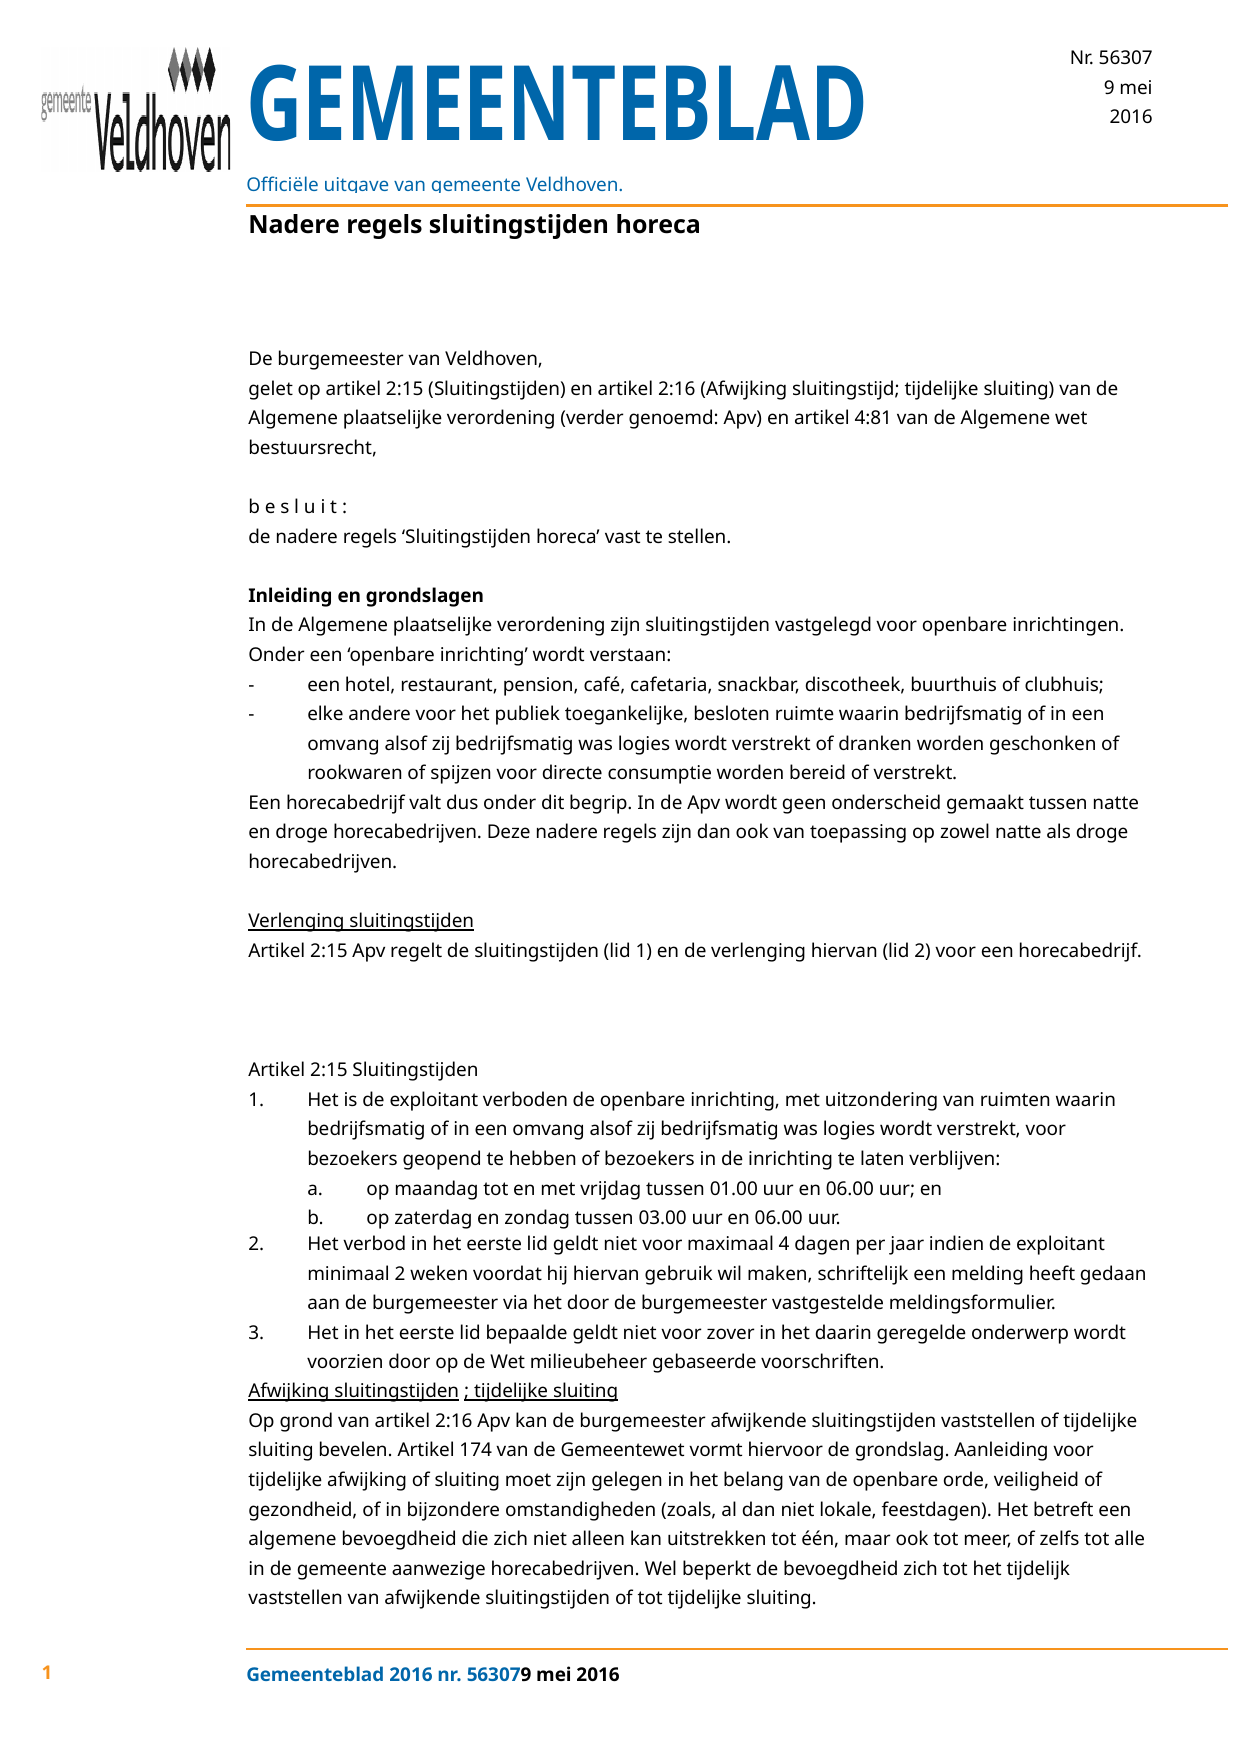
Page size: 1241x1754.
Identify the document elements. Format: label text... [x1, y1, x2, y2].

text In de Algemene plaatselijke verordening zijn sluitingstijden vastgelegd voor openbare inrichtingen. Onder een ‘openbare inrichting’ wordt verstaan: [248, 612, 1152, 667]
text b e s l u i t : [248, 493, 1152, 519]
picture [41, 47, 231, 172]
list een hotel, restaurant, pension, café, cafetaria, snackbar, discotheek, buurthuis of clubhuis; [248, 671, 1152, 696]
text gelet op artikel 2:15 (Sluitingstijden) en artikel 2:16 (Afwijking sluitingstijd; tijdelijke sluiting) van de Algemene plaatselijke verordening (verder genoemd: Apv) en artikel 4:81 van de Algemene wet bestuursrecht, [248, 375, 1152, 460]
text Afwijking sluitingstijden ; tijdelijke sluiting [248, 1377, 1152, 1403]
text Op grond van artikel 2:16 Apv kan de burgemeester afwijkende sluitingstijden vaststellen of tijdelijke sluiting bevelen. Artikel 174 van de Gemeentewet vormt hiervoor de grondslag. Aanleiding voor tijdelijke afwijking of sluiting moet zijn gelegen in het belang van de openbare orde, veiligheid of gezondheid, of in bijzondere omstandigheden (zoals, al dan niet lokale, feestdagen). Het betreft een algemene bevoegdheid die zich niet alleen kan uitstrekken tot één, maar ook tot meer, of zelfs tot alle in de gemeente aanwezige horecabedrijven. Wel beperkt de bevoegdheid zich tot het tijdelijk vaststellen van afwijkende sluitingstijden of tot tijdelijke sluiting. [248, 1407, 1152, 1610]
text Inleiding en grondslagen [248, 582, 1152, 608]
table_cell Het verbod in het eerste lid geldt niet voor maximaal 4 dagen per jaar indien de exploitant minimaal 2 weken voordat hij hiervan gebruik wil maken, schriftelijk een melding heeft gedaan aan de burgemeester via het door de burgemeester vastgestelde meldingsformulier. Het in het eerste lid bepaalde geldt niet voor zover in het daarin geregelde onderwerp wordt voorzien door op de Wet milieubeheer gebaseerde voorschriften. [248, 1230, 1152, 1374]
text De burgemeester van Veldhoven, [248, 345, 1152, 371]
list elke andere voor het publiek toegankelijke, besloten ruimte waarin bedrijfsmatig of in een omvang alsof zij bedrijfsmatig was logies wordt verstrekt of dranken worden geschonken of rookwaren of spijzen voor directe consumptie worden bereid of verstrekt. [248, 700, 1152, 785]
text de nadere regels ‘Sluitingstijden horeca’ vast te stellen. [248, 523, 1152, 548]
text Een horecabedrijf valt dus onder dit begrip. In de Apv wordt geen onderscheid gemaakt tussen natte en droge horecabedrijven. Deze nadere regels zijn dan ook van toepassing op zowel natte als droge horecabedrijven. [248, 789, 1152, 874]
text Verlenging sluitingstijden [248, 907, 1152, 933]
text Nadere regels sluitingstijden horeca [248, 207, 1152, 241]
text Artikel 2:15 Apv regelt de sluitingstijden (lid 1) en de verlenging hiervan (lid 2) voor een horecabedrijf. [248, 937, 1152, 963]
table_header Artikel 2:15 Sluitingstijden Het is de exploitant verboden de openbare inrichting, met uitzondering van ruimten waarin bedrijfsmatig of in een omvang alsof zij bedrijfsmatig was logies wordt verstrekt, voor bezoekers geopend te hebben of bezoekers in de inrichting te laten verblijven: op maandag tot en met vrijdag tussen 01.00 uur en 06.00 uur; en op zaterdag en zondag tussen 03.00 uur en 06.00 uur. [248, 1056, 1152, 1230]
